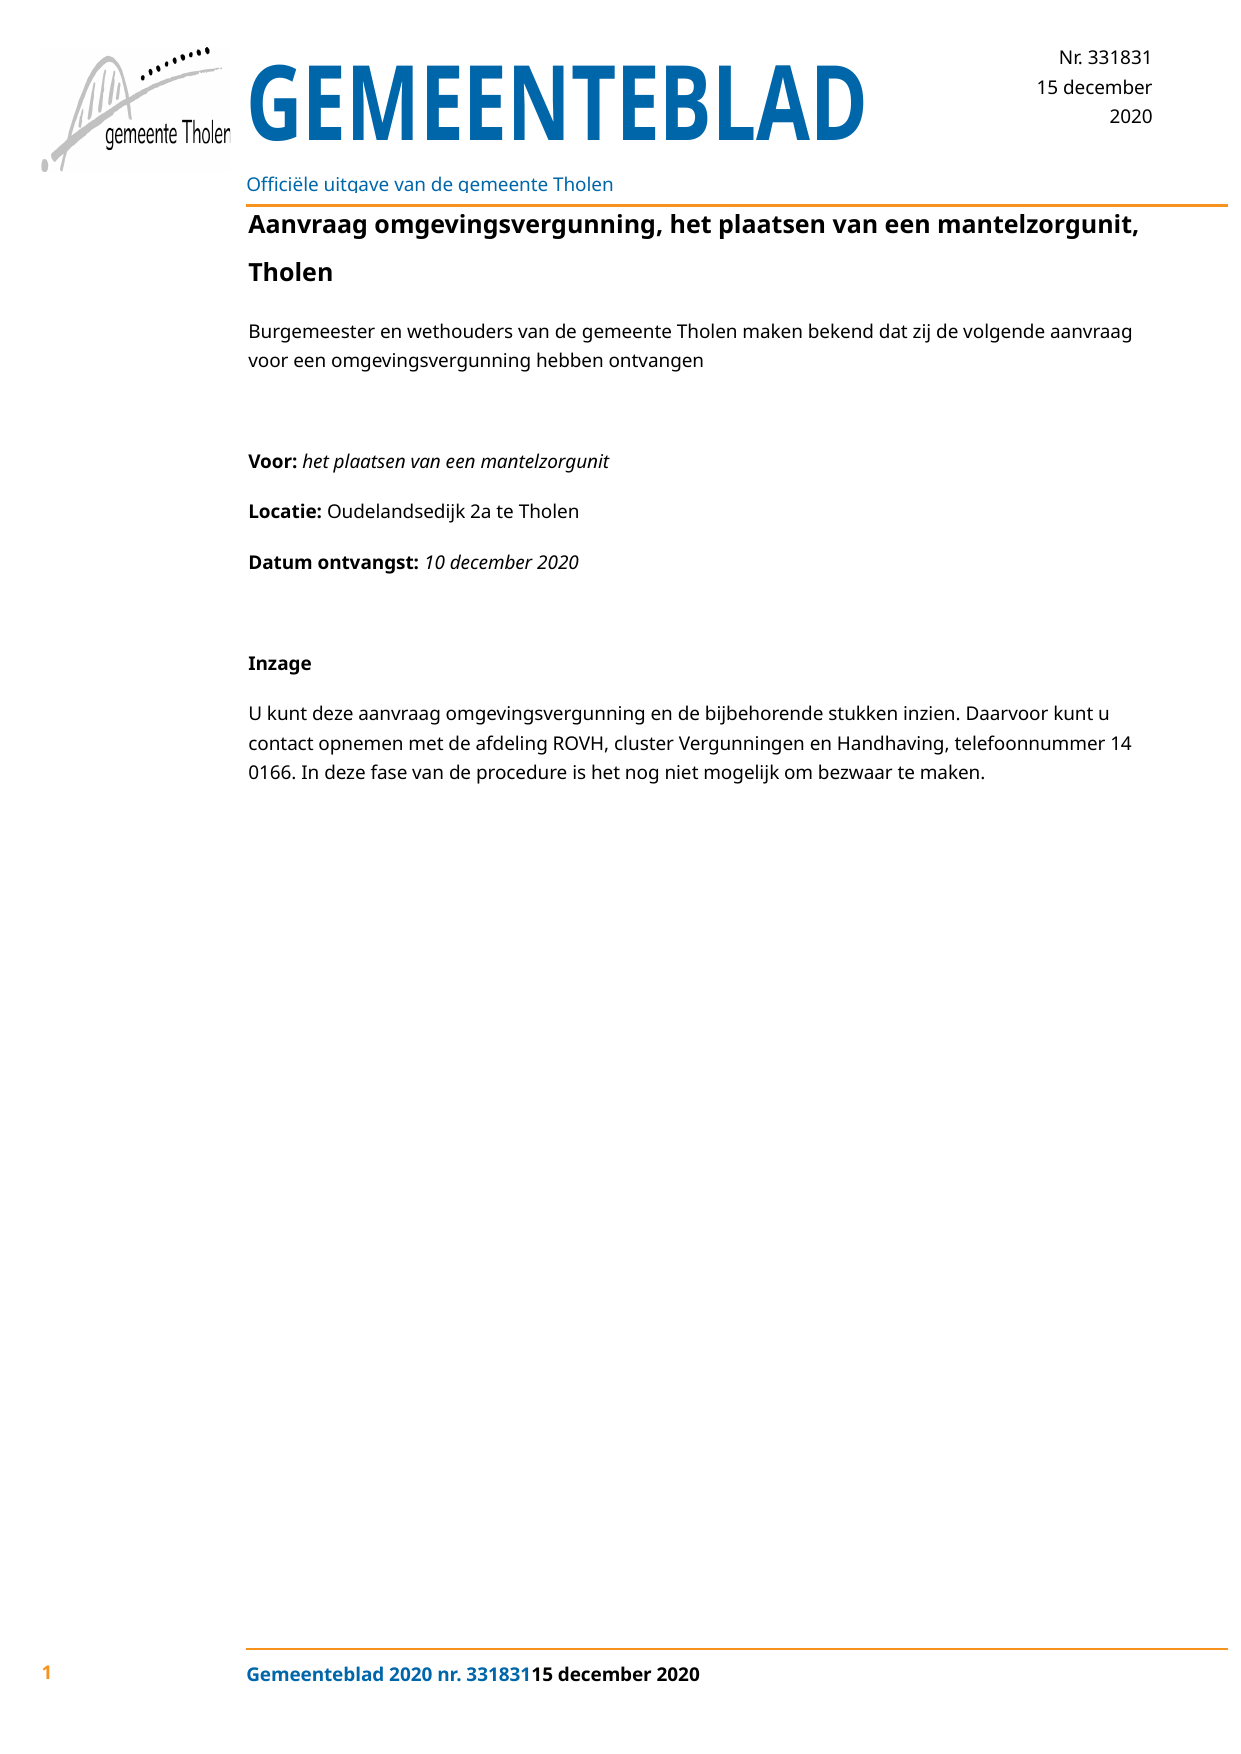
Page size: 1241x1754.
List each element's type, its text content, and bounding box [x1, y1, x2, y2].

text Burgemeester en wethouders van de gemeente Tholen maken bekend dat zij de volgende aanvraag voor een omgevingsvergunning hebben ontvangen [248, 318, 1152, 373]
text U kunt deze aanvraag omgevingsvergunning en de bijbehorende stukken inzien. Daarvoor kunt u contact opnemen met de afdeling ROVH, cluster Vergunningen en Handhaving, telefoonnummer 14 0166. In deze fase van de procedure is het nog niet mogelijk om bezwaar te maken. [248, 700, 1152, 785]
text Inzage [248, 650, 1152, 676]
text Voor: het plaatsen van een mantelzorgunit [248, 448, 1152, 474]
text Locatie: Oudelandsedijk 2a te Tholen [248, 499, 1152, 524]
text Aanvraag omgevingsvergunning, het plaatsen van een mantelzorgunit, Tholen [248, 207, 1152, 288]
text Datum ontvangst: 10 december 2020 [248, 549, 1152, 575]
picture [41, 47, 231, 172]
